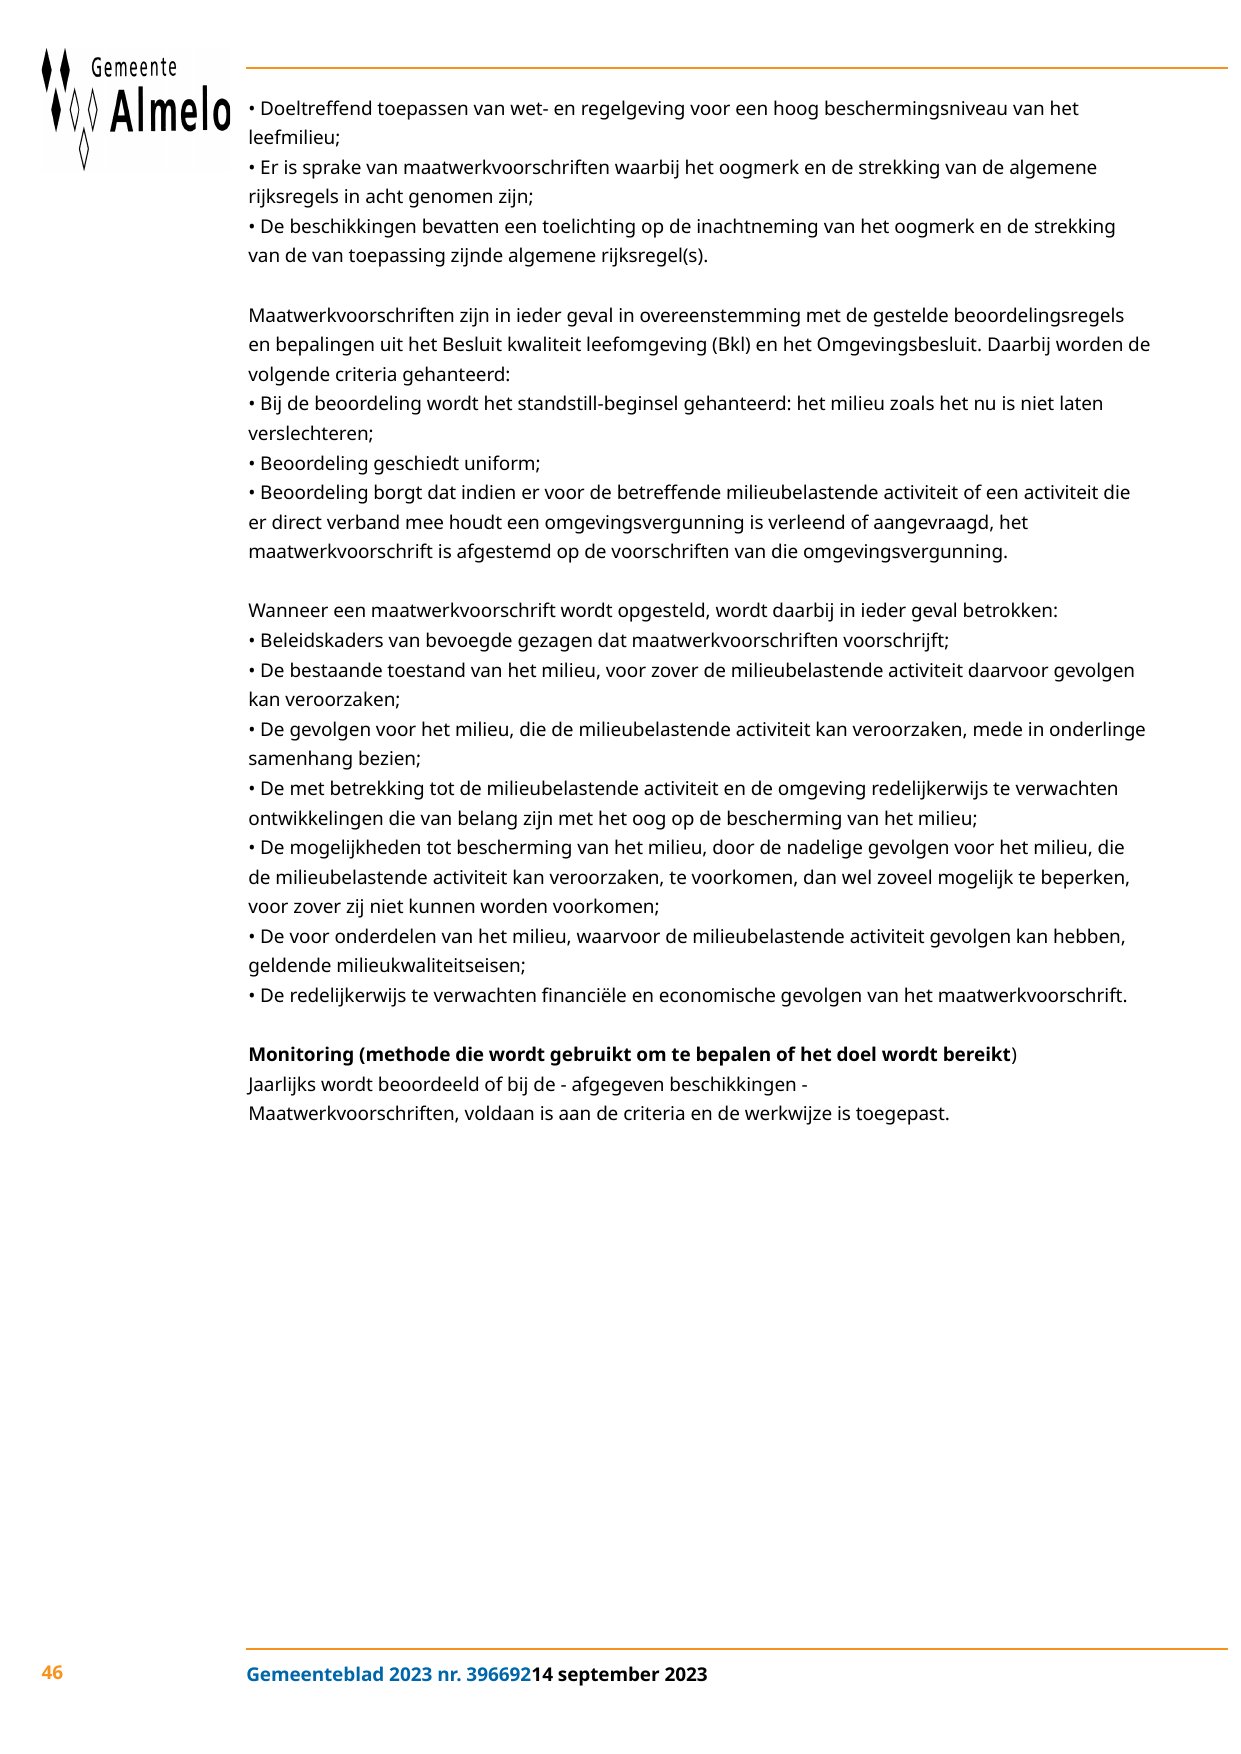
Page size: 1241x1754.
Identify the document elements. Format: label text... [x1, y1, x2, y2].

text • Beleidskaders van bevoegde gezagen dat maatwerkvoorschriften voorschrijft; [248, 627, 1152, 653]
text • De redelijkerwijs te verwachten financiële en economische gevolgen van het maatwerkvoorschrift. [248, 982, 1152, 1008]
text Maatwerkvoorschriften, voldaan is aan de criteria en de werkwijze is toegepast. [248, 1101, 1152, 1126]
text Wanneer een maatwerkvoorschrift wordt opgesteld, wordt daarbij in ieder geval betrokken: [248, 598, 1152, 623]
text Maatwerkvoorschriften zijn in ieder geval in overeenstemming met de gestelde beoordelingsregels en bepalingen uit het Besluit kwaliteit leefomgeving (Bkl) en het Omgevingsbesluit. Daarbij worden de volgende criteria gehanteerd: [248, 302, 1152, 387]
text • Bij de beoordeling wordt het standstill-beginsel gehanteerd: het milieu zoals het nu is niet laten verslechteren; [248, 391, 1152, 446]
text Jaarlijks wordt beoordeeld of bij de - afgegeven beschikkingen - [248, 1071, 1152, 1097]
text • De gevolgen voor het milieu, die de milieubelastende activiteit kan veroorzaken, mede in onderlinge samenhang bezien; [248, 716, 1152, 771]
text • De met betrekking tot de milieubelastende activiteit en de omgeving redelijkerwijs te verwachten ontwikkelingen die van belang zijn met het oog op de bescherming van het milieu; [248, 775, 1152, 831]
text • De mogelijkheden tot bescherming van het milieu, door de nadelige gevolgen voor het milieu, die de milieubelastende activiteit kan veroorzaken, te voorkomen, dan wel zoveel mogelijk te beperken, voor zover zij niet kunnen worden voorkomen; [248, 834, 1152, 919]
text • Doeltreffend toepassen van wet- en regelgeving voor een hoog beschermingsniveau van het leefmilieu; [248, 95, 1152, 150]
text Monitoring (methode die wordt gebruikt om te bepalen of het doel wordt bereikt) [248, 1041, 1152, 1067]
text • De voor onderdelen van het milieu, waarvoor de milieubelastende activiteit gevolgen kan hebben, geldende milieukwaliteitseisen; [248, 923, 1152, 978]
text • De bestaande toestand van het milieu, voor zover de milieubelastende activiteit daarvoor gevolgen kan veroorzaken; [248, 657, 1152, 712]
text • Er is sprake van maatwerkvoorschriften waarbij het oogmerk en de strekking van de algemene rijksregels in acht genomen zijn; [248, 154, 1152, 209]
text • De beschikkingen bevatten een toelichting op de inachtneming van het oogmerk en de strekking van de van toepassing zijnde algemene rijksregel(s). [248, 213, 1152, 268]
text • Beoordeling geschiedt uniform; [248, 450, 1152, 476]
text • Beoordeling borgt dat indien er voor de betreffende milieubelastende activiteit of een activiteit die er direct verband mee houdt een omgevingsvergunning is verleend of aangevraagd, het maatwerkvoorschrift is afgestemd op de voorschriften van die omgevingsvergunning. [248, 479, 1152, 564]
picture [41, 47, 231, 172]
